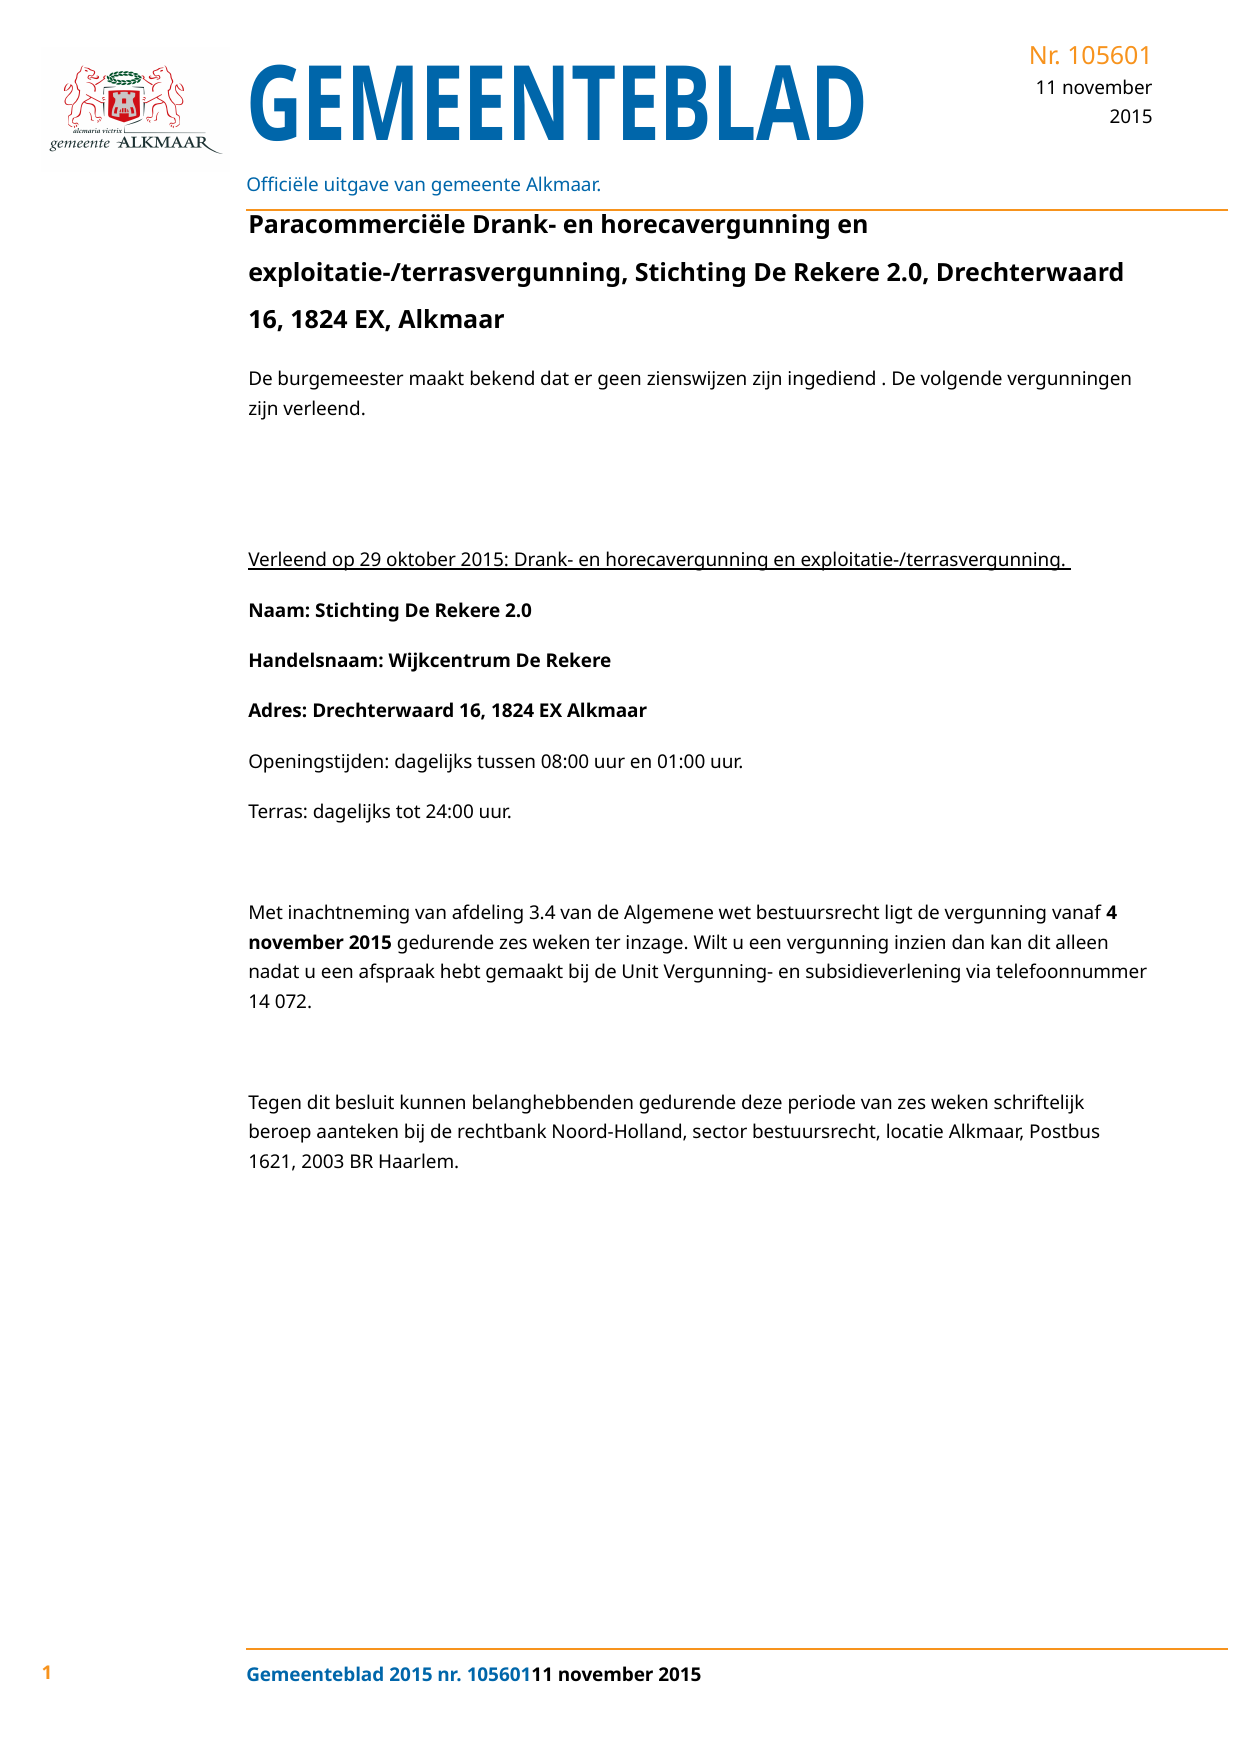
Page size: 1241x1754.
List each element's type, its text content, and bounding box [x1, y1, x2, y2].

text Terras: dagelijks tot 24:00 uur. [248, 798, 1152, 824]
text Adres: Drechterwaard 16, 1824 EX Alkmaar [248, 698, 1152, 723]
text De burgemeester maakt bekend dat er geen zienswijzen zijn ingediend . De volgende vergunningen zijn verleend. [248, 366, 1152, 421]
text Openingstijden: dagelijks tussen 08:00 uur en 01:00 uur. [248, 748, 1152, 774]
text Met inachtneming van afdeling 3.4 van de Algemene wet bestuursrecht ligt de vergunning vanaf 4 november 2015 gedurende zes weken ter inzage. Wilt u een vergunning inzien dan kan dit alleen nadat u een afspraak hebt gemaakt bij de Unit Vergunning- en subsidieverlening via telefoonnummer 14 072. [248, 899, 1152, 1014]
text Tegen dit besluit kunnen belanghebbenden gedurende deze periode van zes weken schriftelijk beroep aanteken bij de rechtbank Noord-Holland, sector bestuursrecht, locatie Alkmaar, Postbus 1621, 2003 BR Haarlem. [248, 1089, 1152, 1174]
text Verleend op 29 oktober 2015: Drank- en horecavergunning en exploitatie-/terrasvergunning. [248, 546, 1152, 572]
text Handelsnaam: Wijkcentrum De Rekere [248, 647, 1152, 673]
text Paracommerciële Drank- en horecavergunning en exploitatie-/terrasvergunning, Stichting De Rekere 2.0, Drechterwaard 16, 1824 EX, Alkmaar [248, 211, 1152, 336]
picture [41, 47, 231, 172]
text Naam: Stichting De Rekere 2.0 [248, 597, 1152, 622]
